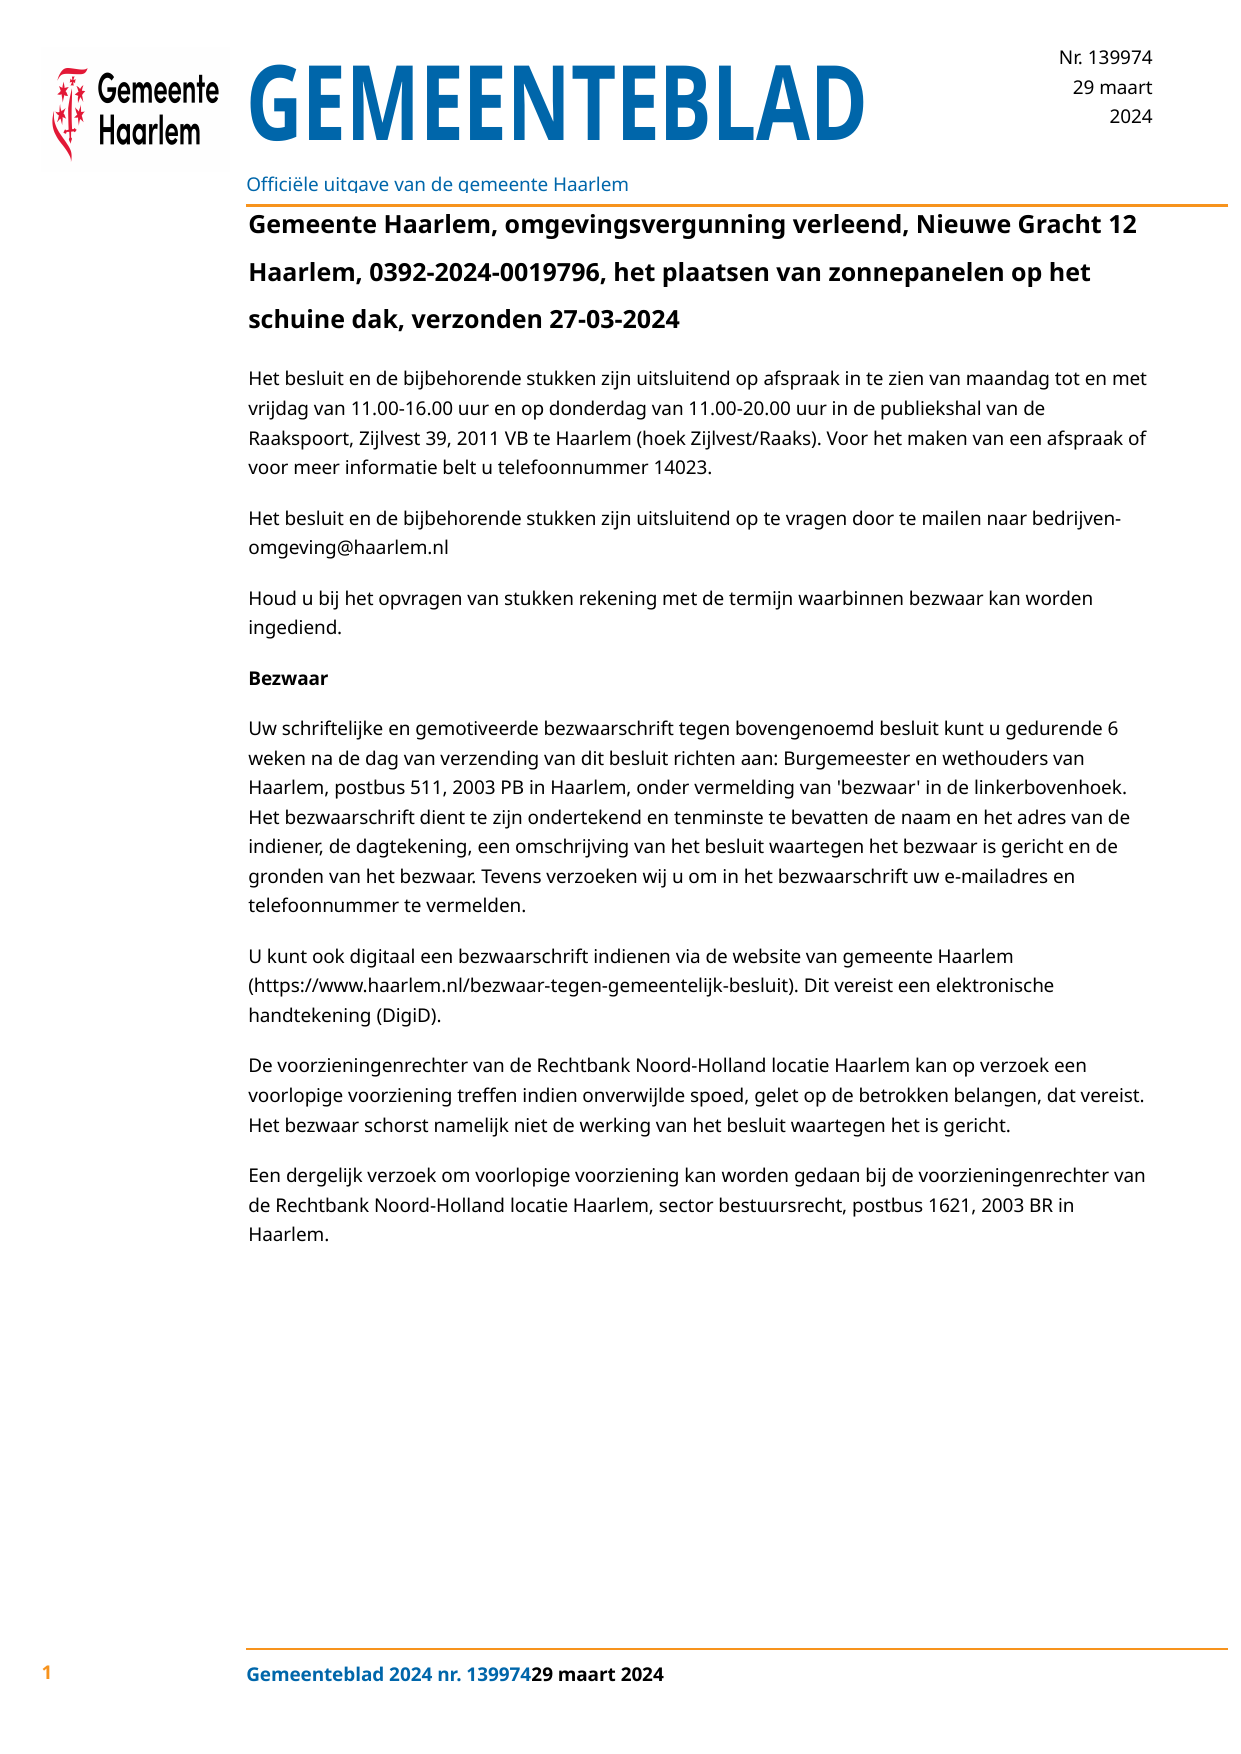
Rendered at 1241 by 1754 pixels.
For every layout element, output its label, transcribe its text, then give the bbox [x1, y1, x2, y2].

text Het besluit en de bijbehorende stukken zijn uitsluitend op te vragen door te mailen naar bedrijven-omgeving@haarlem.nl [248, 505, 1152, 560]
picture [41, 47, 231, 172]
text Een dergelijk verzoek om voorlopige voorziening kan worden gedaan bij de voorzieningenrechter van de Rechtbank Noord-Holland locatie Haarlem, sector bestuursrecht, postbus 1621, 2003 BR in Haarlem. [248, 1162, 1152, 1247]
text Het besluit en de bijbehorende stukken zijn uitsluitend op afspraak in te zien van maandag tot en met vrijdag van 11.00-16.00 uur en op donderdag van 11.00-20.00 uur in de publiekshal van de Raakspoort, Zijlvest 39, 2011 VB te Haarlem (hoek Zijlvest/Raaks). Voor het maken van een afspraak of voor meer informatie belt u telefoonnummer 14023. [248, 366, 1152, 480]
text U kunt ook digitaal een bezwaarschrift indienen via de website van gemeente Haarlem (https://www.haarlem.nl/bezwaar-tegen-gemeentelijk-besluit). Dit vereist een elektronische handtekening (DigiD). [248, 943, 1152, 1028]
text De voorzieningenrechter van de Rechtbank Noord-Holland locatie Haarlem kan op verzoek een voorlopige voorziening treffen indien onverwijlde spoed, gelet op de betrokken belangen, dat vereist. Het bezwaar schorst namelijk niet de werking van het besluit waartegen het is gericht. [248, 1053, 1152, 1137]
text Uw schriftelijke en gemotiveerde bezwaarschrift tegen bovengenoemd besluit kunt u gedurende 6 weken na de dag van verzending van dit besluit richten aan: Burgemeester en wethouders van Haarlem, postbus 511, 2003 PB in Haarlem, onder vermelding van 'bezwaar' in de linkerbovenhoek. Het bezwaarschrift dient te zijn ondertekend en tenminste te bevatten de naam en het adres van de indiener, de dagtekening, een omschrijving van het besluit waartegen het bezwaar is gericht en de gronden van het bezwaar. Tevens verzoeken wij u om in het bezwaarschrift uw e-mailadres en telefoonnummer te vermelden. [248, 715, 1152, 918]
text Houd u bij het opvragen van stukken rekening met de termijn waarbinnen bezwaar kan worden ingediend. [248, 585, 1152, 640]
text Bezwaar [248, 665, 1152, 690]
text Gemeente Haarlem, omgevingsvergunning verleend, Nieuwe Gracht 12 Haarlem, 0392-2024-0019796, het plaatsen van zonnepanelen op het schuine dak, verzonden 27-03-2024 [248, 207, 1152, 336]
